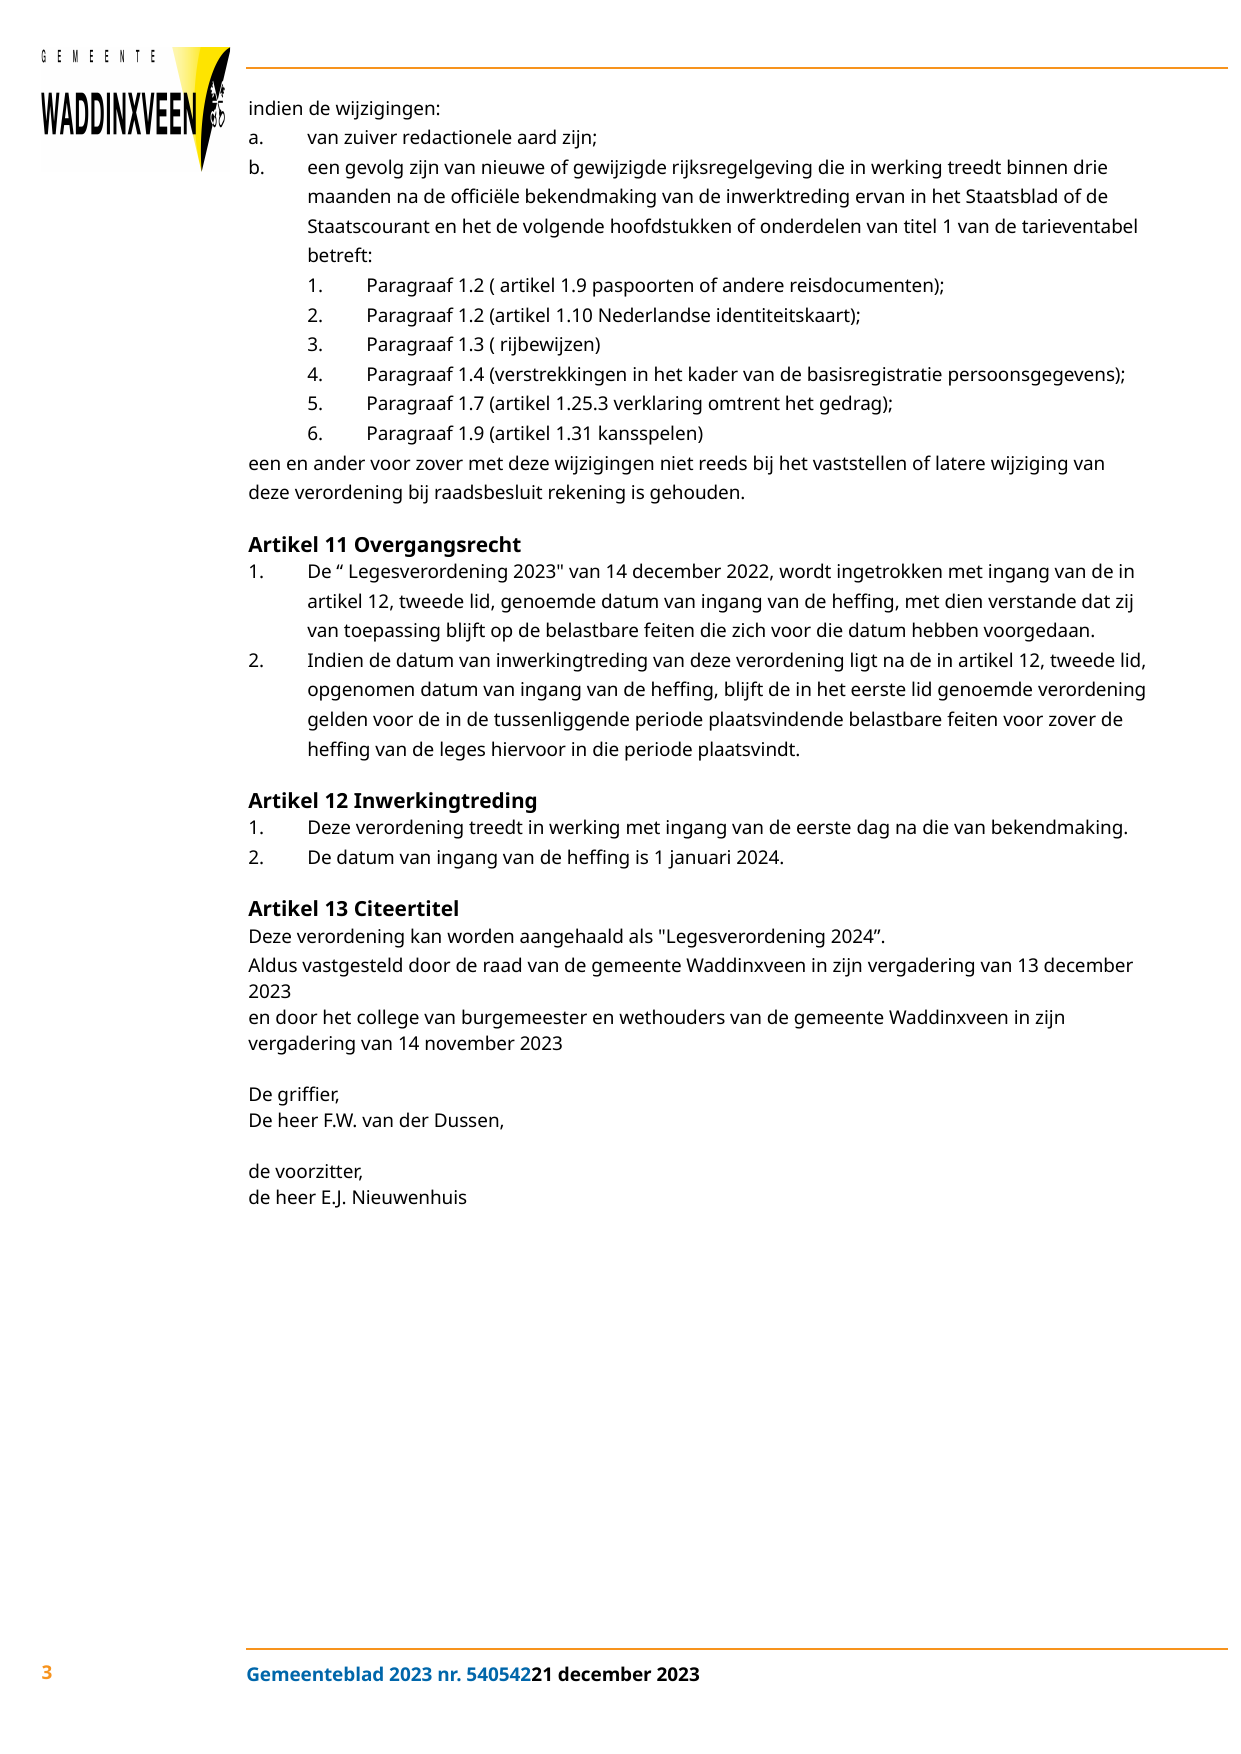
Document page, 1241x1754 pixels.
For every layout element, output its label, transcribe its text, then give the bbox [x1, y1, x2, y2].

text De griffier, [248, 1081, 1152, 1107]
text Artikel 13 Citeertitel [248, 894, 1152, 923]
text Artikel 12 Inwerkingtreding [248, 786, 1152, 814]
list Paragraaf 1.9 (artikel 1.31 kansspelen) [307, 420, 1152, 446]
list Deze verordening treedt in werking met ingang van de eerste dag na die van bekendmaking. [248, 814, 1152, 840]
text indien de wijzigingen: [248, 95, 1152, 121]
text een en ander voor zover met deze wijzigingen niet reeds bij het vaststellen of latere wijziging van deze verordening bij raadsbesluit rekening is gehouden. [248, 450, 1152, 505]
list Paragraaf 1.4 (verstrekkingen in het kader van de basisregistratie persoonsgegevens); [307, 361, 1152, 387]
list De “ Legesverordening 2023" van 14 december 2022, wordt ingetrokken met ingang van de in artikel 12, tweede lid, genoemde datum van ingang van de heffing, met dien verstande dat zij van toepassing blijft op de belastbare feiten die zich voor die datum hebben voorgedaan. [248, 558, 1152, 643]
list Indien de datum van inwerkingtreding van deze verordening ligt na de in artikel 12, tweede lid, opgenomen datum van ingang van de heffing, blijft de in het eerste lid genoemde verordening gelden voor de in de tussenliggende periode plaatsvindende belastbare feiten voor zover de heffing van de leges hiervoor in die periode plaatsvindt. [248, 647, 1152, 761]
text Artikel 11 Overgangsrecht [248, 530, 1152, 558]
list Paragraaf 1.7 (artikel 1.25.3 verklaring omtrent het gedrag); [307, 391, 1152, 416]
text Deze verordening kan worden aangehaald als "Legesverordening 2024”. [248, 923, 1152, 949]
list Paragraaf 1.2 (artikel 1.10 Nederlandse identiteitskaart); [307, 302, 1152, 328]
text De heer F.W. van der Dussen, [248, 1107, 1152, 1133]
text Aldus vastgesteld door de raad van de gemeente Waddinxveen in zijn vergadering van 13 december 2023 [248, 953, 1152, 1004]
list De datum van ingang van de heffing is 1 januari 2024. [248, 844, 1152, 870]
text en door het college van burgemeester en wethouders van de gemeente Waddinxveen in zijn vergadering van 14 november 2023 [248, 1004, 1152, 1056]
list een gevolg zijn van nieuwe of gewijzigde rijksregelgeving die in werking treedt binnen drie maanden na de officiële bekendmaking van de inwerktreding ervan in het Staatsblad of de Staatscourant en het de volgende hoofdstukken of onderdelen van titel 1 van de tarieventabel betreft: [248, 154, 1152, 268]
list van zuiver redactionele aard zijn; [248, 124, 1152, 150]
list Paragraaf 1.2 ( artikel 1.9 paspoorten of andere reisdocumenten); [307, 272, 1152, 298]
list Paragraaf 1.3 ( rijbewijzen) [307, 331, 1152, 357]
text de voorzitter, [248, 1158, 1152, 1184]
text de heer E.J. Nieuwenhuis [248, 1184, 1152, 1210]
picture [41, 47, 231, 172]
